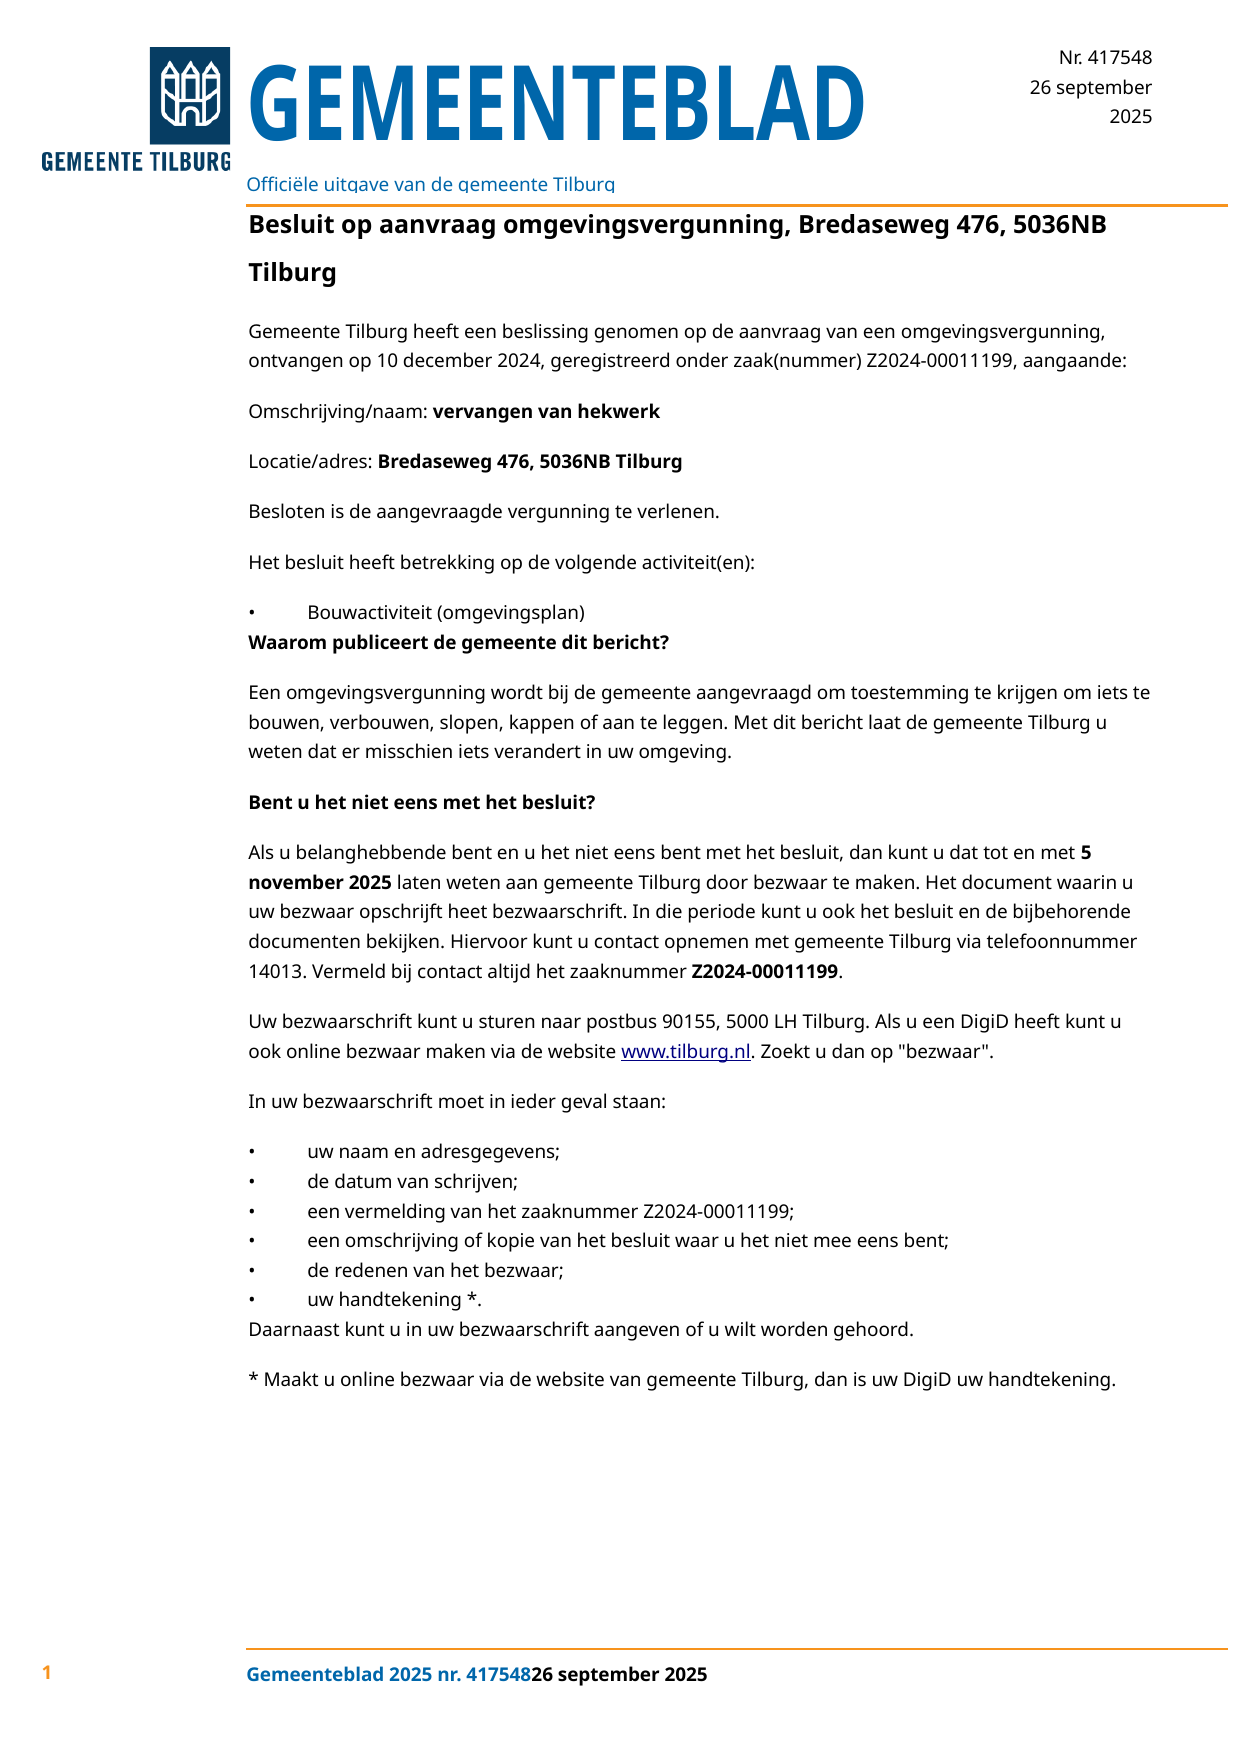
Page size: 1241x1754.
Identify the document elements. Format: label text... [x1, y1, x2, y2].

text Daarnaast kunt u in uw bezwaarschrift aangeven of u wilt worden gehoord. [248, 1316, 1152, 1342]
list uw naam en adresgegevens; [248, 1139, 1152, 1164]
picture [41, 47, 231, 172]
text Het besluit heeft betrekking op de volgende activiteit(en): [248, 549, 1152, 575]
text Waarom publiceert de gemeente dit bericht? [248, 629, 1152, 655]
list een omschrijving of kopie van het besluit waar u het niet mee eens bent; [248, 1227, 1152, 1253]
list Bouwactiviteit (omgevingsplan) [248, 599, 1152, 625]
text Uw bezwaarschrift kunt u sturen naar postbus 90155, 5000 LH Tilburg. Als u een DigiD heeft kunt u ook online bezwaar maken via de website www.tilburg.nl. Zoekt u dan op "bezwaar". [248, 1008, 1152, 1064]
text Een omgevingsvergunning wordt bij de gemeente aangevraagd om toestemming te krijgen om iets te bouwen, verbouwen, slopen, kappen of aan te leggen. Met dit bericht laat de gemeente Tilburg u weten dat er misschien iets verandert in uw omgeving. [248, 679, 1152, 764]
text * Maakt u online bezwaar via de website van gemeente Tilburg, dan is uw DigiD uw handtekening. [248, 1367, 1152, 1392]
text Bent u het niet eens met het besluit? [248, 789, 1152, 815]
text Gemeente Tilburg heeft een beslissing genomen op de aanvraag van een omgevingsvergunning, ontvangen op 10 december 2024, geregistreerd onder zaak(nummer) Z2024-00011199, aangaande: [248, 318, 1152, 373]
text Als u belanghebbende bent en u het niet eens bent met het besluit, dan kunt u dat tot en met 5 november 2025 laten weten aan gemeente Tilburg door bezwaar te maken. Het document waarin u uw bezwaar opschrijft heet bezwaarschrift. In die periode kunt u ook het besluit en de bijbehorende documenten bekijken. Hiervoor kunt u contact opnemen met gemeente Tilburg via telefoonnummer 14013. Vermeld bij contact altijd het zaaknummer Z2024-00011199. [248, 839, 1152, 984]
text Besluit op aanvraag omgevingsvergunning, Bredaseweg 476, 5036NB Tilburg [248, 207, 1152, 288]
list een vermelding van het zaaknummer Z2024-00011199; [248, 1198, 1152, 1224]
text Locatie/adres: Bredaseweg 476, 5036NB Tilburg [248, 448, 1152, 474]
text Omschrijving/naam: vervangen van hekwerk [248, 398, 1152, 424]
text Besloten is de aangevraagde vergunning te verlenen. [248, 499, 1152, 524]
list de redenen van het bezwaar; [248, 1257, 1152, 1283]
list de datum van schrijven; [248, 1168, 1152, 1194]
text In uw bezwaarschrift moet in ieder geval staan: [248, 1088, 1152, 1114]
list uw handtekening *. [248, 1287, 1152, 1312]
